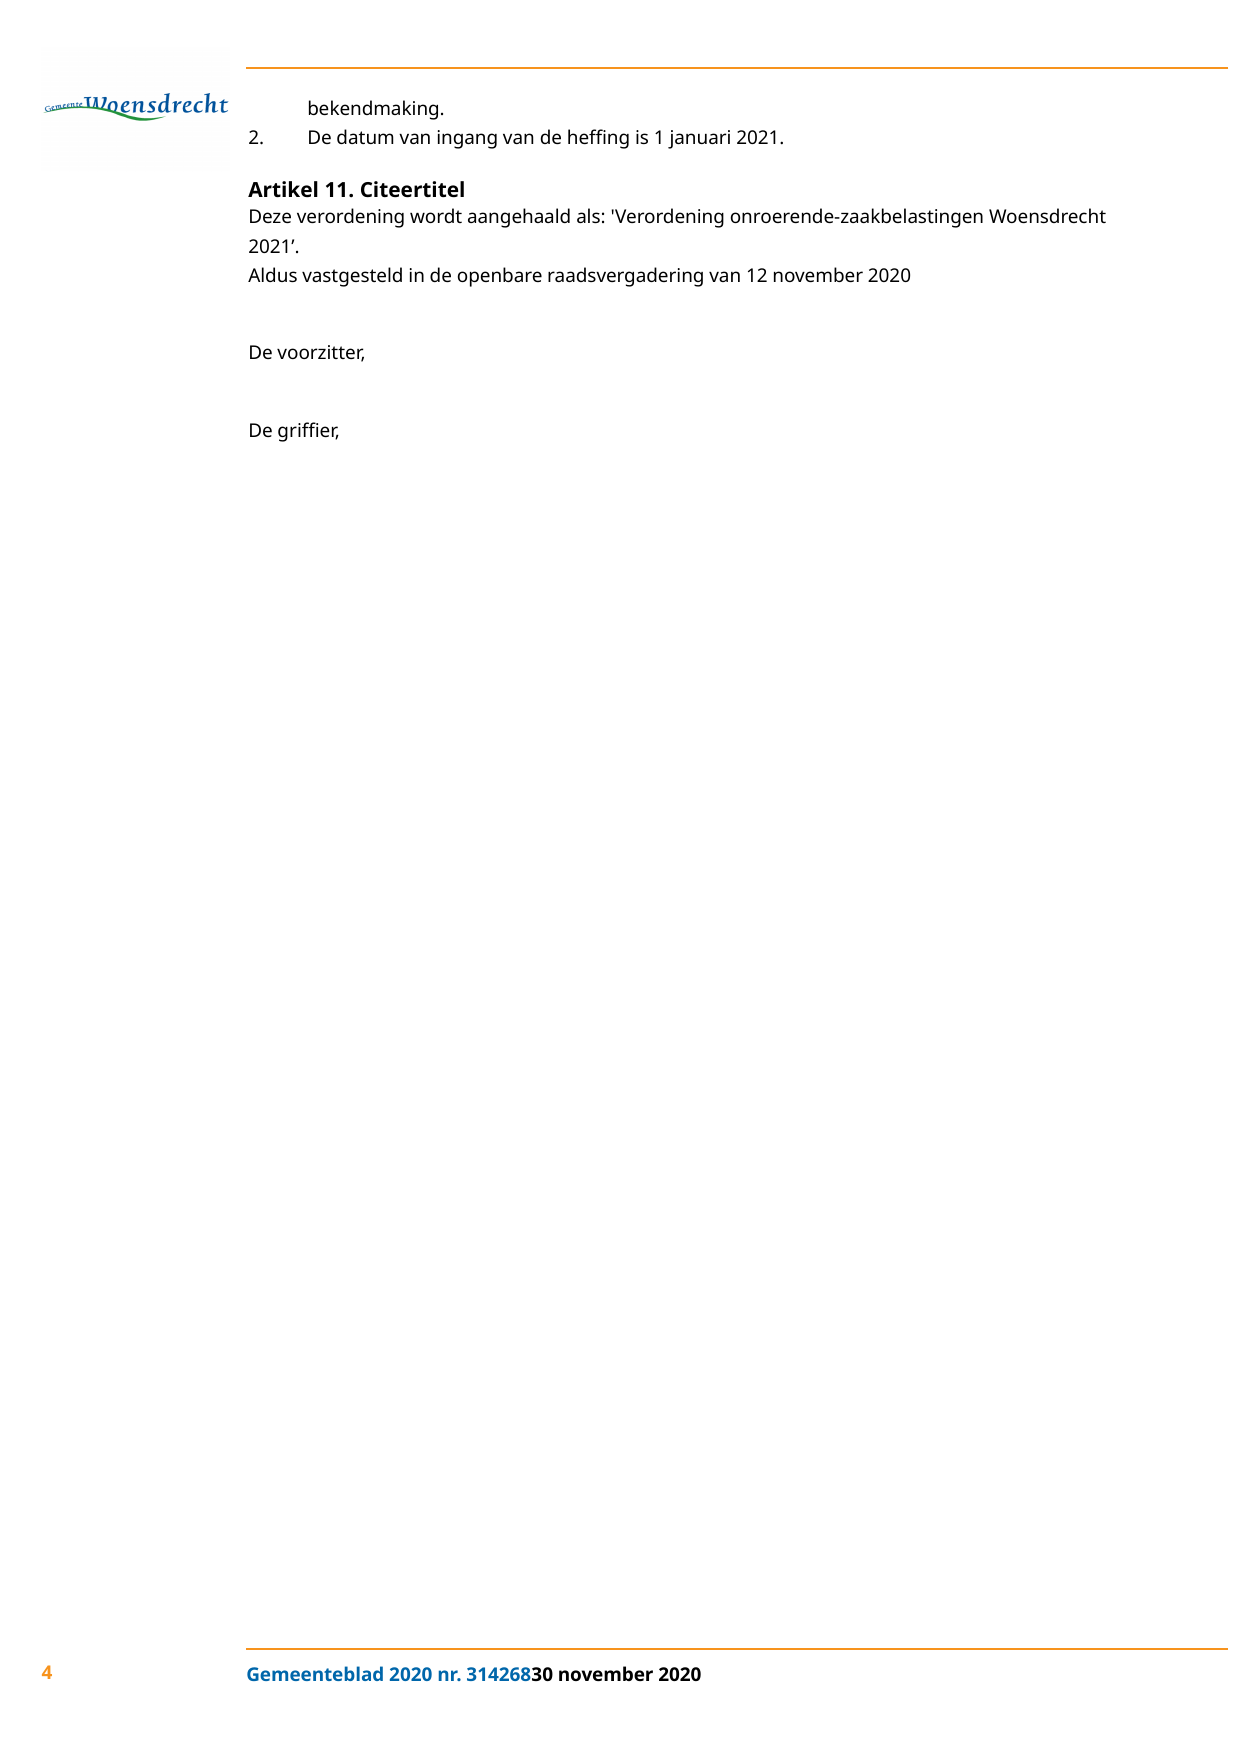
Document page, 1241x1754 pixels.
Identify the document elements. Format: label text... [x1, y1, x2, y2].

list De datum van ingang van de heffing is 1 januari 2021. [248, 124, 1152, 150]
list bekendmaking. [248, 95, 1152, 121]
text De griffier, [248, 417, 1152, 442]
text Deze verordening wordt aangehaald als: 'Verordening onroerende-zaakbelastingen Woensdrecht 2021’. [248, 203, 1152, 258]
text De voorzitter, [248, 339, 1152, 365]
text Artikel 11. Citeertitel [248, 175, 1152, 203]
text Aldus vastgesteld in de openbare raadsvergadering van 12 november 2020 [248, 262, 1152, 288]
picture [41, 47, 231, 172]
